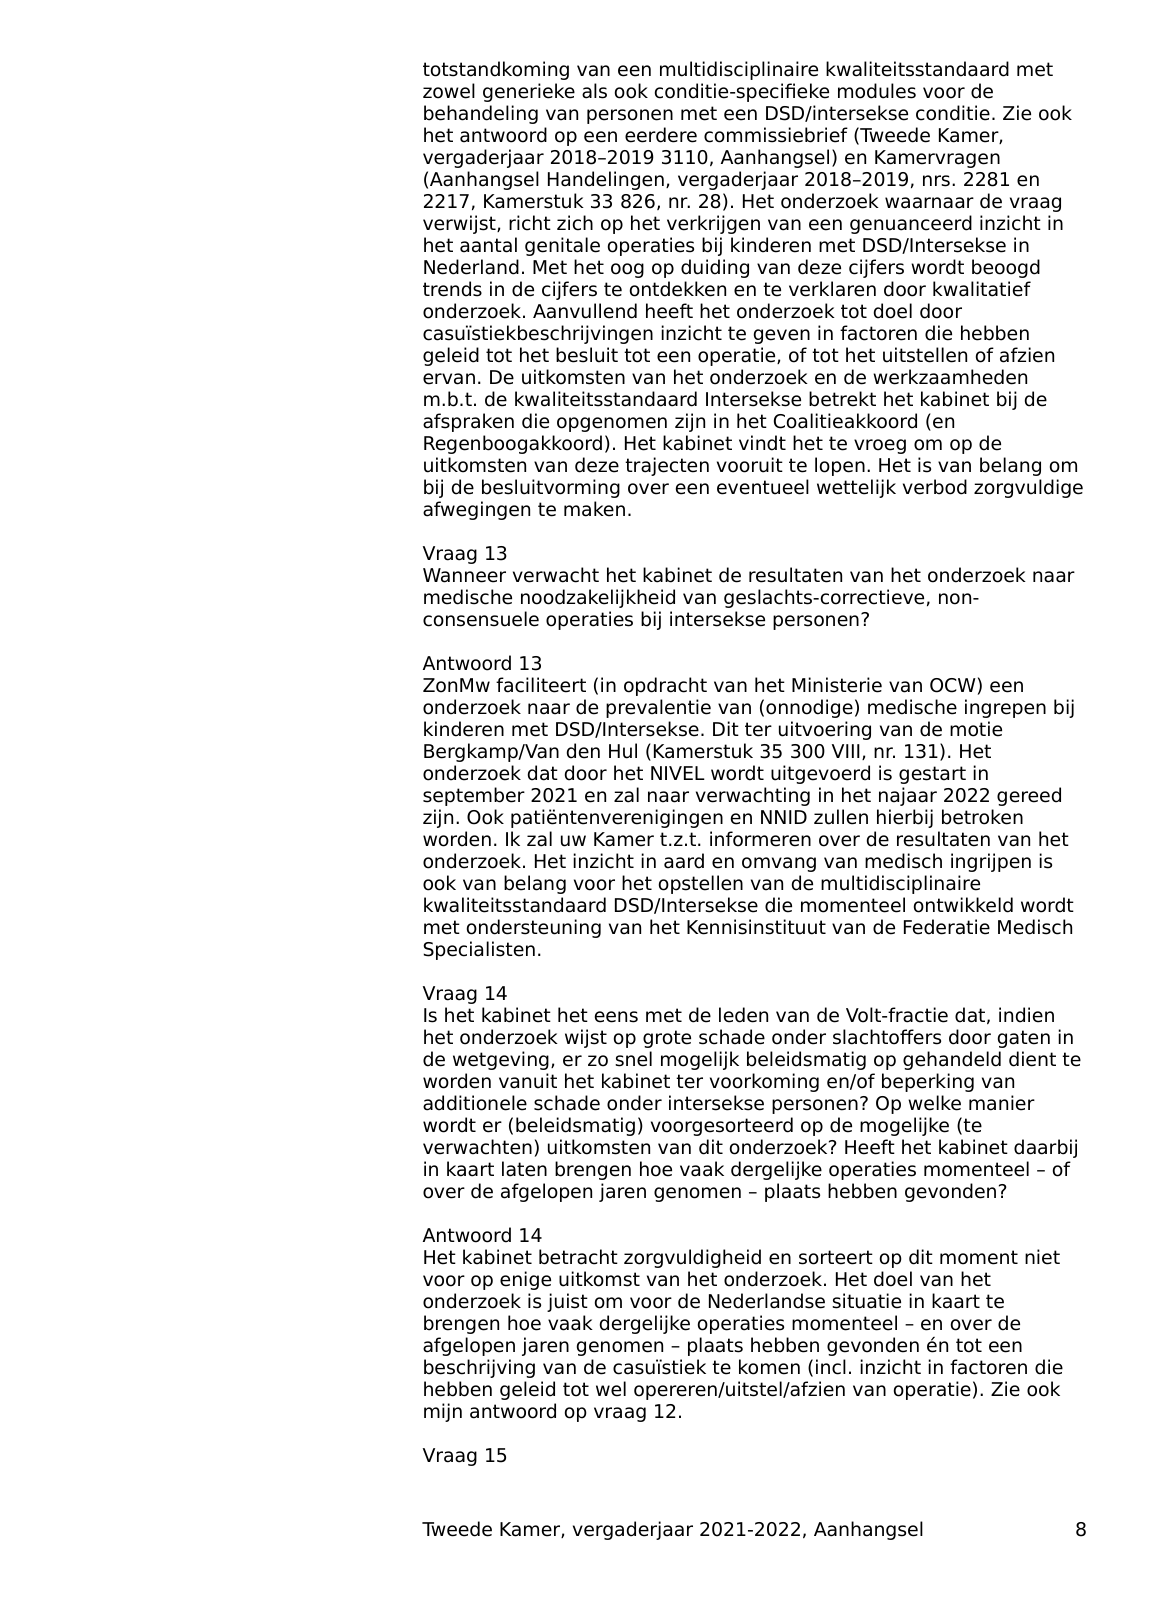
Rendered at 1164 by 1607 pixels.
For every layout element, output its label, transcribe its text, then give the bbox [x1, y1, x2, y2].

text Vraag 13 [422, 543, 1087, 565]
text Vraag 15 [422, 1445, 1087, 1467]
text Antwoord 14 [422, 1225, 1087, 1247]
text ZonMw faciliteert (in opdracht van het Ministerie van OCW) een onderzoek naar de prevalentie van (onnodige) medische ingrepen bij kinderen met DSD/Intersekse. Dit ter uitvoering van de motie Bergkamp/Van den Hul (Kamerstuk 35 300 VIII, nr. 131). Het onderzoek dat door het NIVEL wordt uitgevoerd is gestart in september 2021 en zal naar verwachting in het najaar 2022 gereed zijn. Ook patiëntenverenigingen en NNID zullen hierbij betroken worden. Ik zal uw Kamer t.z.t. informeren over de resultaten van het onderzoek. Het inzicht in aard en omvang van medisch ingrijpen is ook van belang voor het opstellen van de multidisciplinaire kwaliteitsstandaard DSD/Intersekse die momenteel ontwikkeld wordt met ondersteuning van het Kennisinstituut van de Federatie Medisch Specialisten. [422, 675, 1087, 961]
text Vraag 14 [422, 983, 1087, 1005]
text totstandkoming van een multidisciplinaire kwaliteitsstandaard met zowel generieke als ook conditie-specifieke modules voor de behandeling van personen met een DSD/intersekse conditie. Zie ook het antwoord op een eerdere commissiebrief (Tweede Kamer, vergaderjaar 2018–2019 3110, Aanhangsel) en Kamervragen (Aanhangsel Handelingen, vergaderjaar 2018–2019, nrs. 2281 en 2217, Kamerstuk 33 826, nr. 28). Het onderzoek waarnaar de vraag verwijst, richt zich op het verkrijgen van een genuanceerd inzicht in het aantal genitale operaties bij kinderen met DSD/Intersekse in Nederland. Met het oog op duiding van deze cijfers wordt beoogd trends in de cijfers te ontdekken en te verklaren door kwalitatief onderzoek. Aanvullend heeft het onderzoek tot doel door casuïstiekbeschrijvingen inzicht te geven in factoren die hebben geleid tot het besluit tot een operatie, of tot het uitstellen of afzien ervan. De uitkomsten van het onderzoek en de werkzaamheden m.b.t. de kwaliteitsstandaard Intersekse betrekt het kabinet bij de afspraken die opgenomen zijn in het Coalitieakkoord (en Regenboogakkoord). Het kabinet vindt het te vroeg om op de uitkomsten van deze trajecten vooruit te lopen. Het is van belang om bij de besluitvorming over een eventueel wettelijk verbod zorgvuldige afwegingen te maken. [422, 59, 1087, 521]
text Antwoord 13 [422, 653, 1087, 675]
text Is het kabinet het eens met de leden van de Volt-fractie dat, indien het onderzoek wijst op grote schade onder slachtoffers door gaten in de wetgeving, er zo snel mogelijk beleidsmatig op gehandeld dient te worden vanuit het kabinet ter voorkoming en/of beperking van additionele schade onder intersekse personen? Op welke manier wordt er (beleidsmatig) voorgesorteerd op de mogelijke (te verwachten) uitkomsten van dit onderzoek? Heeft het kabinet daarbij in kaart laten brengen hoe vaak dergelijke operaties momenteel – of over de afgelopen jaren genomen – plaats hebben gevonden? [422, 1005, 1087, 1203]
text Het kabinet betracht zorgvuldigheid en sorteert op dit moment niet voor op enige uitkomst van het onderzoek. Het doel van het onderzoek is juist om voor de Nederlandse situatie in kaart te brengen hoe vaak dergelijke operaties momenteel – en over de afgelopen jaren genomen – plaats hebben gevonden én tot een beschrijving van de casuïstiek te komen (incl. inzicht in factoren die hebben geleid tot wel opereren/uitstel/afzien van operatie). Zie ook mijn antwoord op vraag 12. [422, 1247, 1087, 1423]
text Wanneer verwacht het kabinet de resultaten van het onderzoek naar medische noodzakelijkheid van geslachts-correctieve, non-consensuele operaties bij intersekse personen? [422, 565, 1087, 631]
